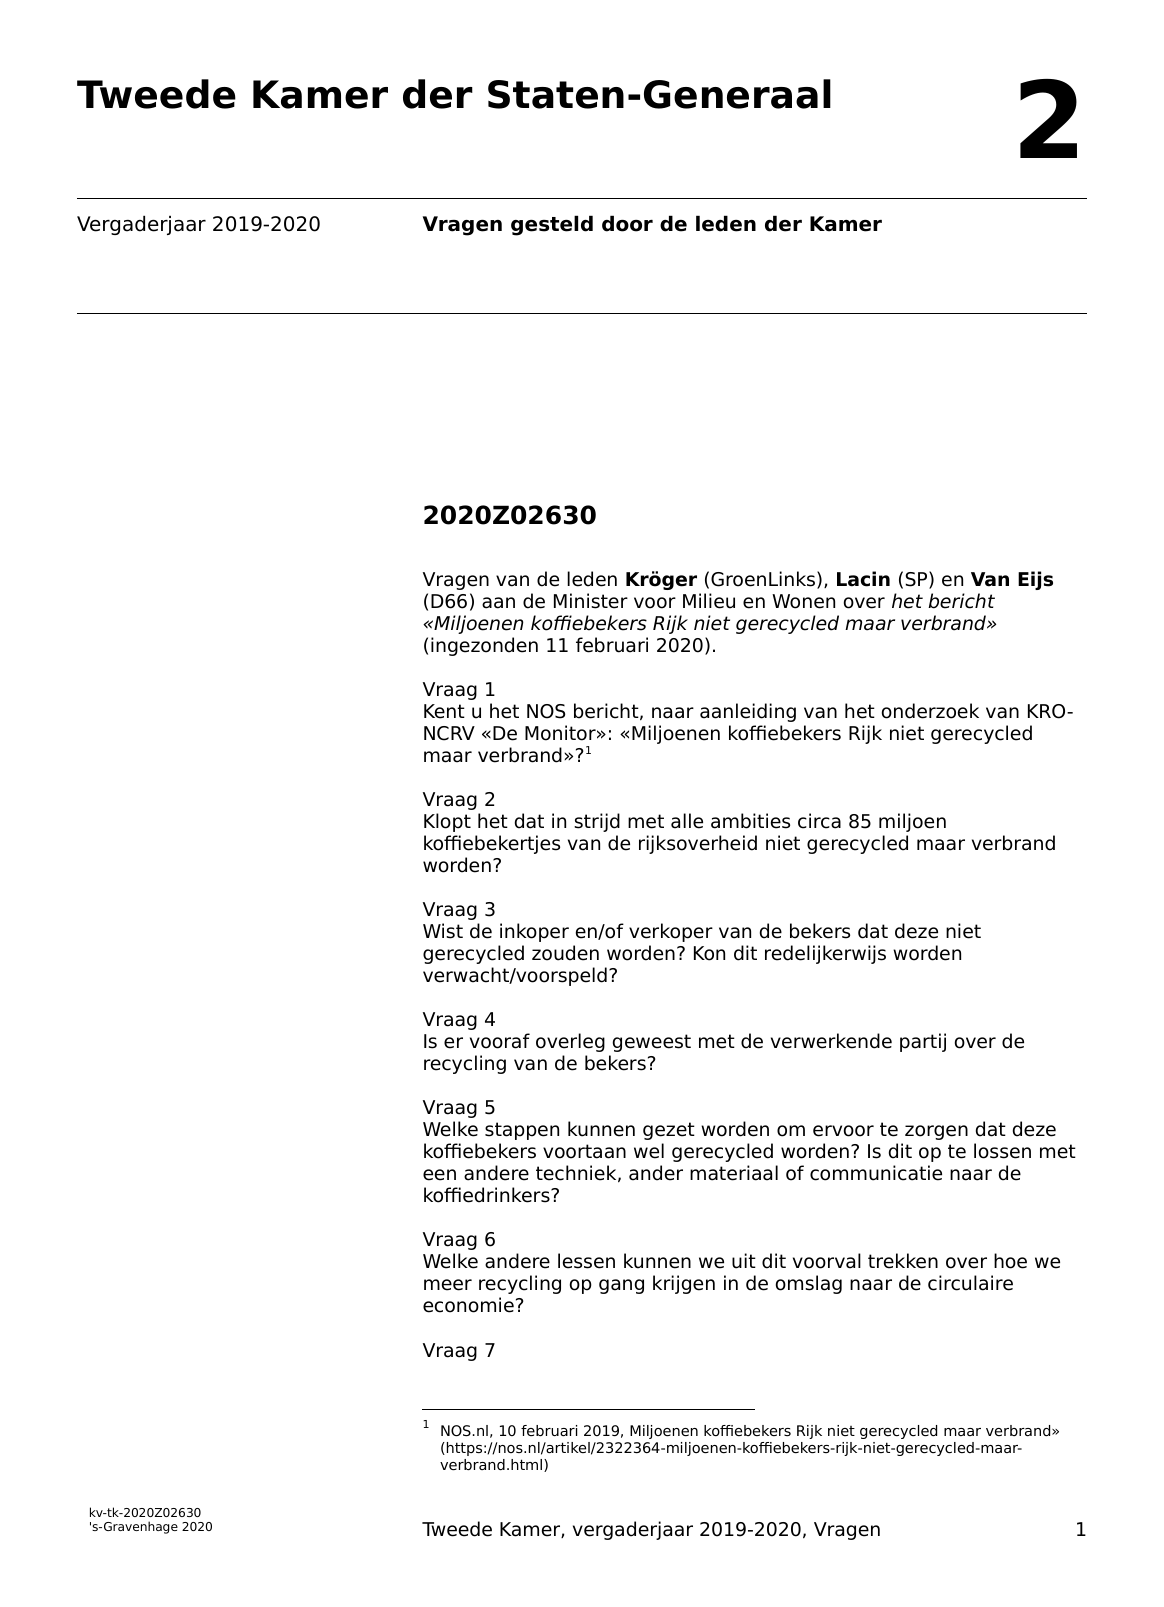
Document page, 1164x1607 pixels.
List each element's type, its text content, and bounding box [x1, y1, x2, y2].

text NOS.nl, 10 februari 2019, Miljoenen koffiebekers Rijk niet gerecycled maar verbrand» (https://nos.nl/artikel/2322364-miljoenen-koffiebekers-rijk-niet-gerecycled-maar-verbrand.html) [422, 1418, 1087, 1474]
table_header 2 [886, 59, 1087, 198]
text Vraag 4 [422, 1009, 1087, 1031]
table_cell Vragen gesteld door de leden der Kamer [422, 199, 1087, 313]
table_cell Vergaderjaar 2019-2020 [77, 199, 422, 313]
text 's-Gravenhage 2020 [88, 1520, 323, 1534]
text Klopt het dat in strijd met alle ambities circa 85 miljoen koffiebekertjes van de rijksoverheid niet gerecycled maar verbrand worden? [422, 811, 1087, 877]
text Vragen van de leden Kröger (GroenLinks), Lacin (SP) en Van Eijs (D66) aan de Minister voor Milieu en Wonen over het bericht «Miljoenen koffiebekers Rijk niet gerecycled maar verbrand» (ingezonden 11 februari 2020). [422, 569, 1087, 657]
text Vraag 5 [422, 1097, 1087, 1119]
text Vraag 6 [422, 1229, 1087, 1251]
text Vraag 3 [422, 899, 1087, 921]
text Kent u het NOS bericht, naar aanleiding van het onderzoek van KRO-NCRV «De Monitor»: «Miljoenen koffiebekers Rijk niet gerecycled maar verbrand»? [422, 701, 1087, 767]
text Is er vooraf overleg geweest met de verwerkende partij over de recycling van de bekers? [422, 1031, 1087, 1075]
text Vraag 1 [422, 679, 1087, 701]
text Vraag 2 [422, 789, 1087, 811]
text kv-tk-2020Z02630 [88, 1506, 323, 1520]
text Welke stappen kunnen gezet worden om ervoor te zorgen dat deze koffiebekers voortaan wel gerecycled worden? Is dit op te lossen met een andere techniek, ander materiaal of communicatie naar de koffiedrinkers? [422, 1119, 1087, 1207]
text Welke andere lessen kunnen we uit dit voorval trekken over hoe we meer recycling op gang krijgen in de omslag naar de circulaire economie? [422, 1251, 1087, 1317]
text Wist de inkoper en/of verkoper van de bekers dat deze niet gerecycled zouden worden? Kon dit redelijkerwijs worden verwacht/voorspeld? [422, 921, 1087, 987]
text Vraag 7 [422, 1339, 1087, 1361]
table_header Tweede Kamer der Staten-Generaal [77, 59, 886, 198]
text 2020Z02630 [422, 501, 1087, 531]
